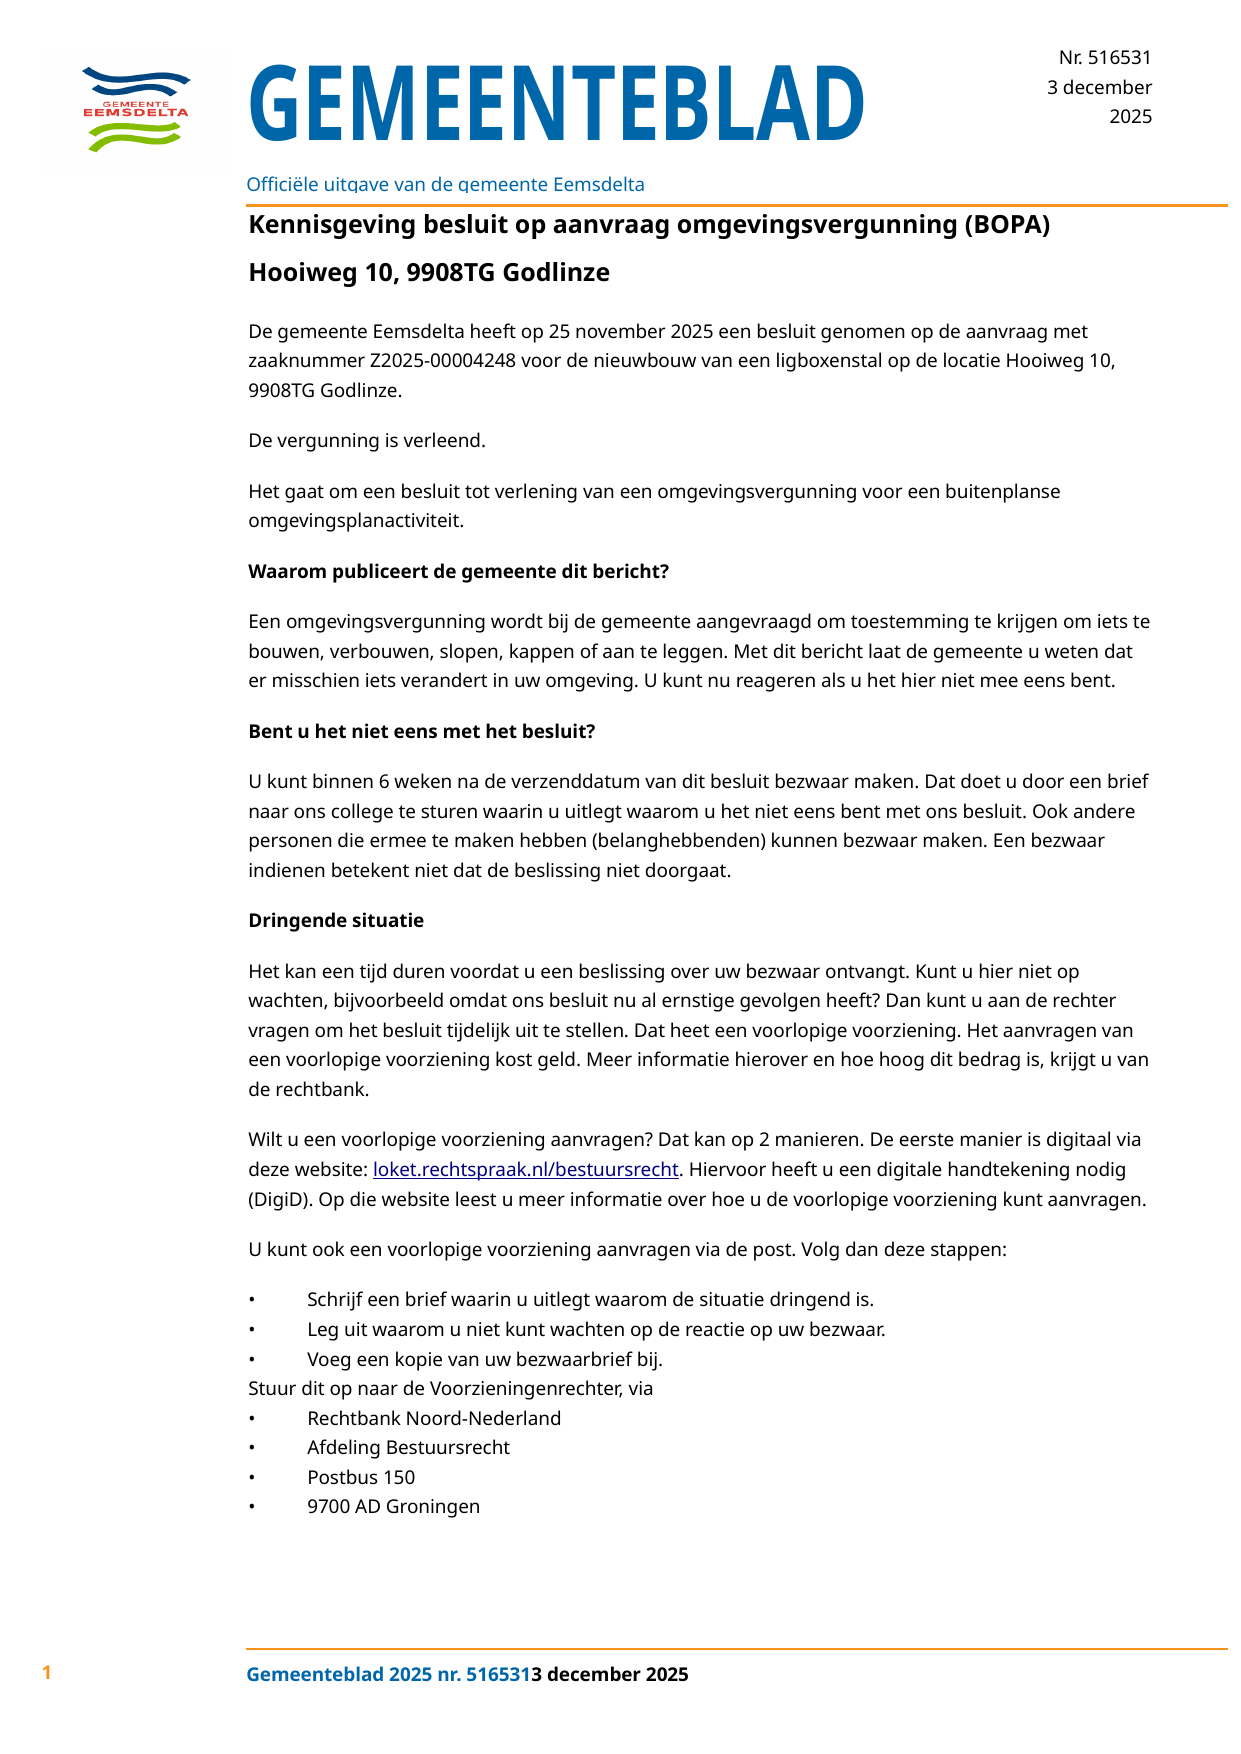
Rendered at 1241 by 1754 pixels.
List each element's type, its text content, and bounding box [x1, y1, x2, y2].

list Afdeling Bestuursrecht [248, 1434, 1152, 1460]
text Stuur dit op naar de Voorzieningenrechter, via [248, 1375, 1152, 1401]
text Het kan een tijd duren voordat u een beslissing over uw bezwaar ontvangt. Kunt u hier niet op wachten, bijvoorbeeld omdat ons besluit nu al ernstige gevolgen heeft? Dan kunt u aan de rechter vragen om het besluit tijdelijk uit te stellen. Dat heet een voorlopige voorziening. Het aanvragen van een voorlopige voorziening kost geld. Meer informatie hierover en hoe hoog dit bedrag is, krijgt u van de rechtbank. [248, 958, 1152, 1102]
list Leg uit waarom u niet kunt wachten op de reactie op uw bezwaar. [248, 1316, 1152, 1342]
list Voeg een kopie van uw bezwaarbrief bij. [248, 1346, 1152, 1372]
list Schrijf een brief waarin u uitlegt waarom de situatie dringend is. [248, 1287, 1152, 1312]
picture [41, 47, 231, 172]
text Waarom publiceert de gemeente dit bericht? [248, 558, 1152, 584]
text Kennisgeving besluit op aanvraag omgevingsvergunning (BOPA) Hooiweg 10, 9908TG Godlinze [248, 207, 1152, 288]
text Het gaat om een besluit tot verlening van een omgevingsvergunning voor een buitenplanse omgevingsplanactiviteit. [248, 478, 1152, 533]
text Een omgevingsvergunning wordt bij de gemeente aangevraagd om toestemming te krijgen om iets te bouwen, verbouwen, slopen, kappen of aan te leggen. Met dit bericht laat de gemeente u weten dat er misschien iets verandert in uw omgeving. U kunt nu reageren als u het hier niet mee eens bent. [248, 608, 1152, 693]
list 9700 AD Groningen [248, 1494, 1152, 1519]
text Bent u het niet eens met het besluit? [248, 718, 1152, 744]
text De gemeente Eemsdelta heeft op 25 november 2025 een besluit genomen op de aanvraag met zaaknummer Z2025-00004248 voor de nieuwbouw van een ligboxenstal op de locatie Hooiweg 10, 9908TG Godlinze. [248, 318, 1152, 403]
list Postbus 150 [248, 1464, 1152, 1490]
text U kunt ook een voorlopige voorziening aanvragen via de post. Volg dan deze stappen: [248, 1236, 1152, 1262]
text Wilt u een voorlopige voorziening aanvragen? Dat kan op 2 manieren. De eerste manier is digitaal via deze website: loket.rechtspraak.nl/bestuursrecht. Hiervoor heeft u een digitale handtekening nodig (DigiD). Op die website leest u meer informatie over hoe u de voorlopige voorziening kunt aanvragen. [248, 1127, 1152, 1212]
text Dringende situatie [248, 907, 1152, 933]
text U kunt binnen 6 weken na de verzenddatum van dit besluit bezwaar maken. Dat doet u door een brief naar ons college te sturen waarin u uitlegt waarom u het niet eens bent met ons besluit. Ook andere personen die ermee te maken hebben (belanghebbenden) kunnen bezwaar maken. Een bezwaar indienen betekent niet dat de beslissing niet doorgaat. [248, 768, 1152, 883]
list Rechtbank Noord-Nederland [248, 1405, 1152, 1431]
text De vergunning is verleend. [248, 427, 1152, 453]
